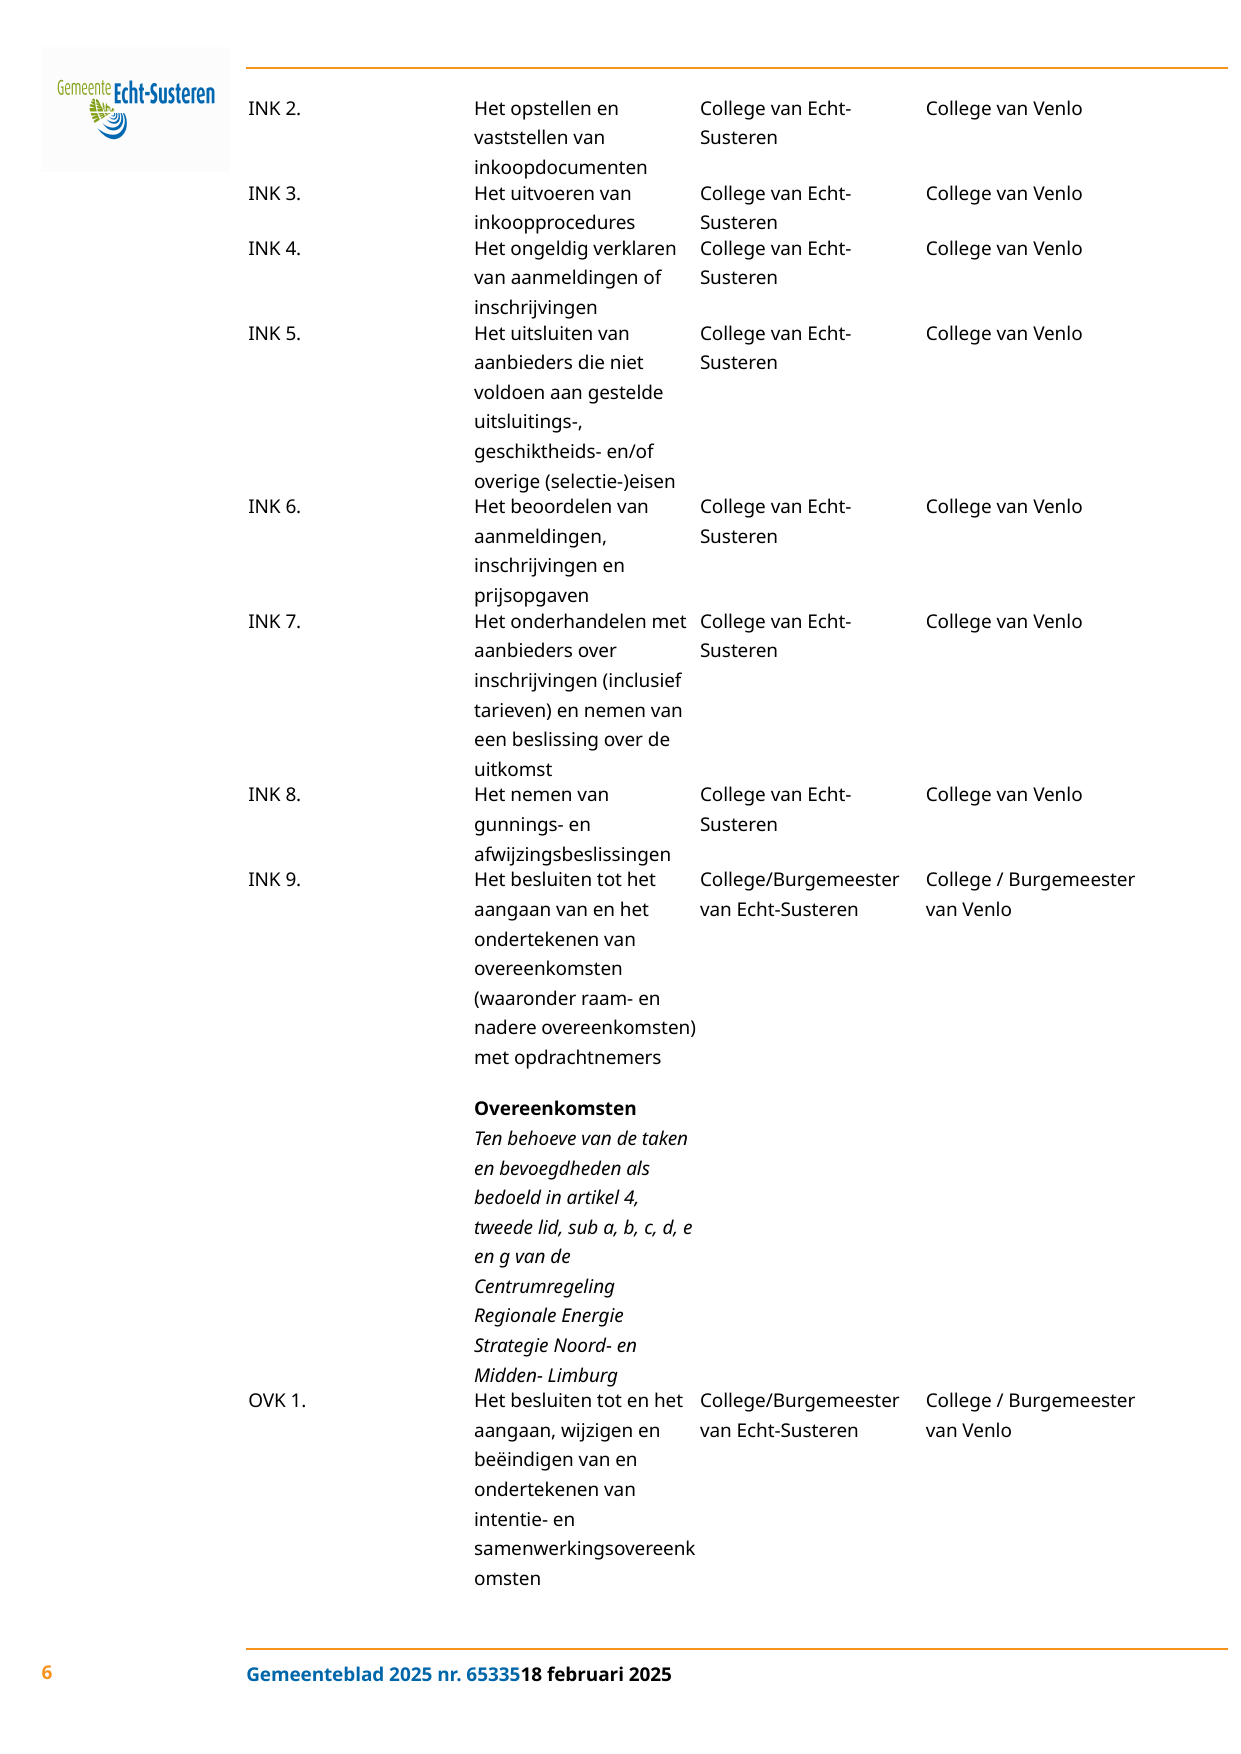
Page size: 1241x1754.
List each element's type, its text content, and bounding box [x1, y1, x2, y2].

table_cell [248, 1096, 474, 1387]
table_cell College/Burgemeester van Echt-Susteren [700, 1388, 926, 1591]
table_cell [926, 1070, 1152, 1096]
table_cell Overeenkomsten Ten behoeve van de taken en bevoegdheden als bedoeld in artikel 4, tweede lid, sub a, b, c, d, e en g van de Centrumregeling Regionale Energie Strategie Noord- en Midden- Limburg [474, 1096, 700, 1387]
table_cell College van Venlo [926, 235, 1152, 320]
table_cell College van Venlo [926, 494, 1152, 608]
table_cell College van Venlo [926, 180, 1152, 235]
table_cell College van Echt-Susteren [700, 95, 926, 180]
table_cell College van Venlo [926, 320, 1152, 493]
table_cell INK 8. [248, 782, 474, 867]
table_cell College van Venlo [926, 782, 1152, 867]
table_cell College / Burgemeester van Venlo [926, 1388, 1152, 1591]
table_cell College van Echt-Susteren [700, 180, 926, 235]
table_cell College / Burgemeester van Venlo [926, 867, 1152, 1070]
table_cell INK 3. [248, 180, 474, 235]
table_cell INK 9. [248, 867, 474, 1070]
table_cell Het uitsluiten van aanbieders die niet voldoen aan gestelde uitsluitings-, geschiktheids- en/of overige (selectie-)eisen [474, 320, 700, 493]
table_cell College van Echt-Susteren [700, 494, 926, 608]
table_cell INK 7. [248, 608, 474, 782]
table_cell College van Echt-Susteren [700, 782, 926, 867]
picture [41, 47, 231, 172]
table_cell [474, 1070, 700, 1096]
table_cell College van Venlo [926, 608, 1152, 782]
table_cell OVK 1. [248, 1388, 474, 1591]
table_cell Het nemen van gunnings- en afwijzingsbeslissingen [474, 782, 700, 867]
table_cell Het opstellen en vaststellen van inkoopdocumenten [474, 95, 700, 180]
table_cell College van Echt-Susteren [700, 608, 926, 782]
table_cell College/Burgemeester van Echt-Susteren [700, 867, 926, 1070]
table_cell [700, 1070, 926, 1096]
table_cell [700, 1096, 926, 1387]
table_cell [926, 1096, 1152, 1387]
table_cell INK 5. [248, 320, 474, 493]
table_cell Het ongeldig verklaren van aanmeldingen of inschrijvingen [474, 235, 700, 320]
table_cell College van Venlo [926, 95, 1152, 180]
table_cell INK 2. [248, 95, 474, 180]
table_cell INK 4. [248, 235, 474, 320]
table_cell College van Echt-Susteren [700, 235, 926, 320]
table_cell INK 6. [248, 494, 474, 608]
table_cell Het uitvoeren van inkoopprocedures [474, 180, 700, 235]
table_cell Het besluiten tot het aangaan van en het ondertekenen van overeenkomsten (waaronder raam- en nadere overeenkomsten) met opdrachtnemers [474, 867, 700, 1070]
table_cell College van Echt-Susteren [700, 320, 926, 493]
table_cell [248, 1070, 474, 1096]
table_cell Het besluiten tot en het aangaan, wijzigen en beëindigen van en ondertekenen van intentie- en samenwerkingsovereenkomsten [474, 1388, 700, 1591]
table_cell Het beoordelen van aanmeldingen, inschrijvingen en prijsopgaven [474, 494, 700, 608]
table_cell Het onderhandelen met aanbieders over inschrijvingen (inclusief tarieven) en nemen van een beslissing over de uitkomst [474, 608, 700, 782]
